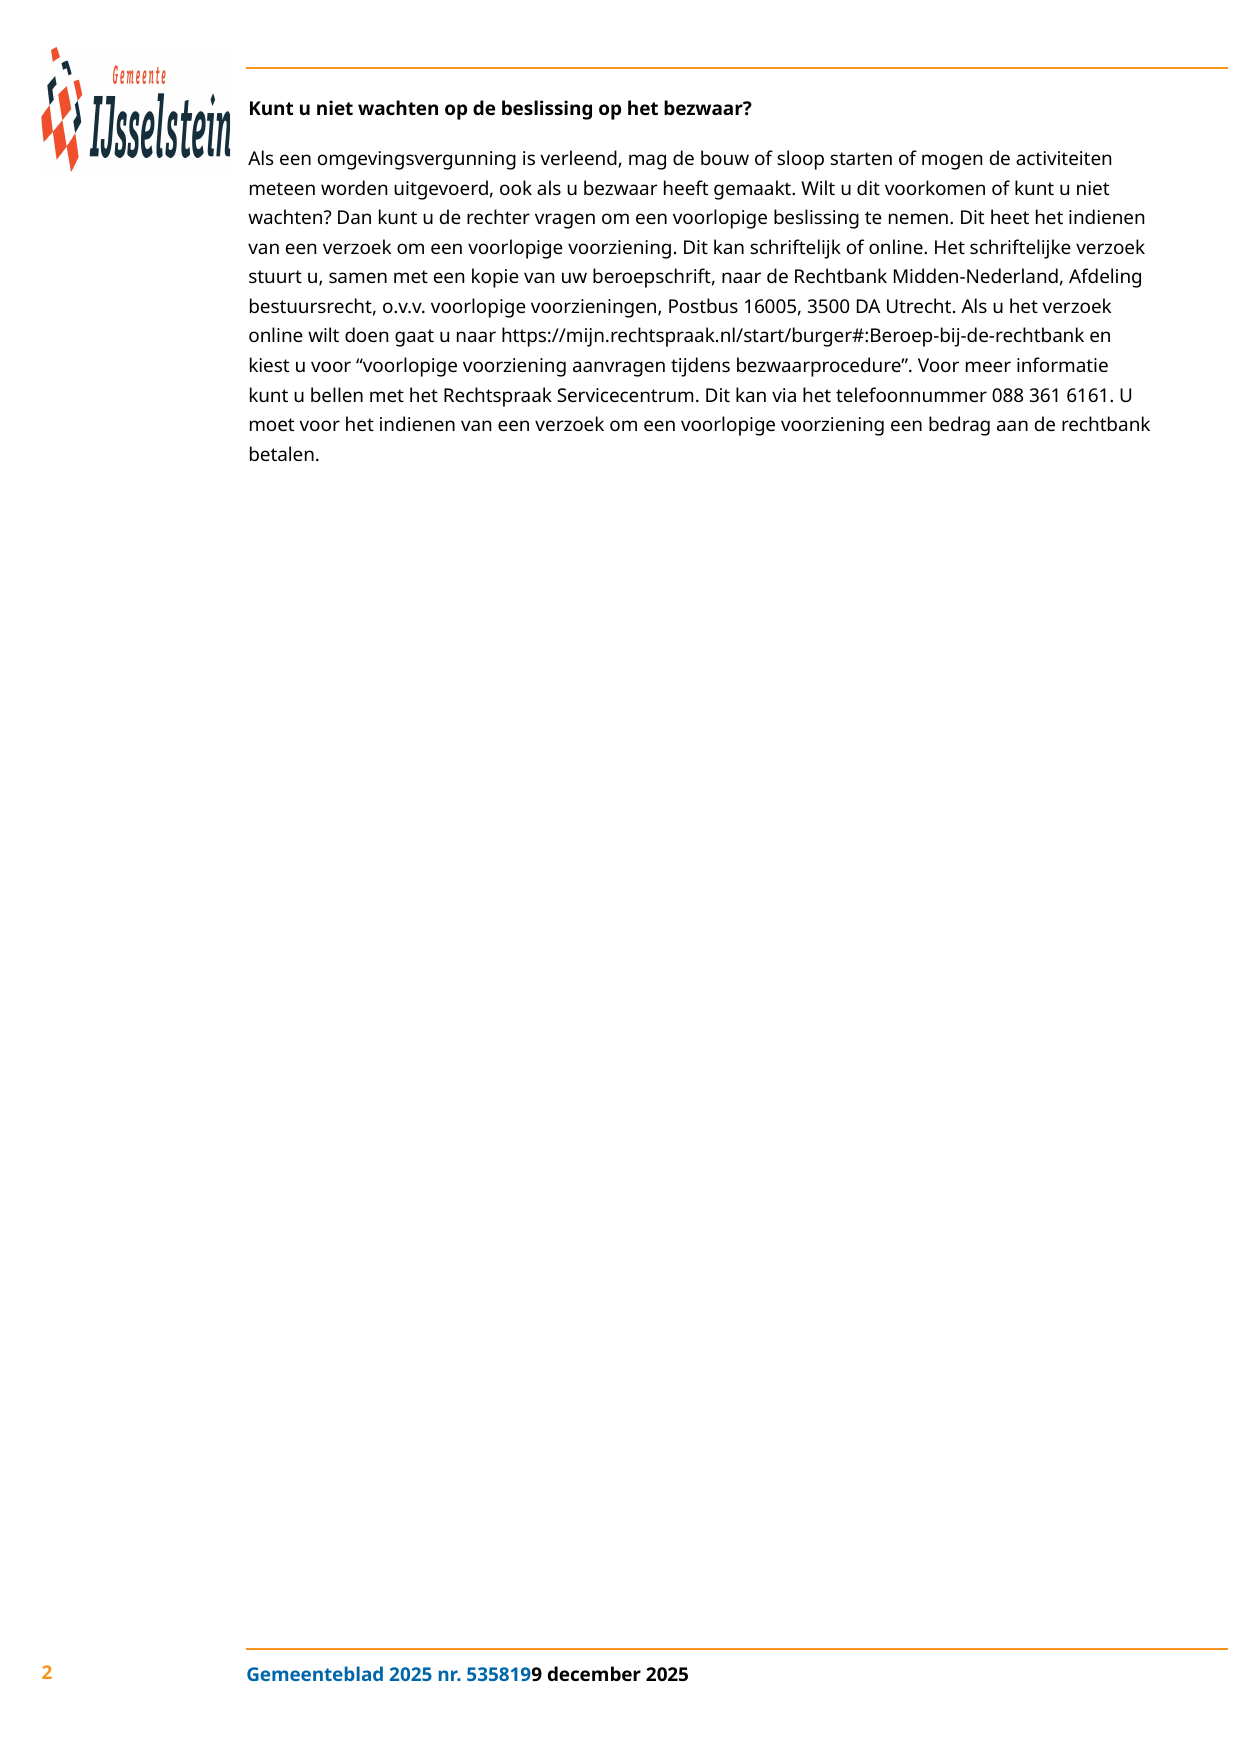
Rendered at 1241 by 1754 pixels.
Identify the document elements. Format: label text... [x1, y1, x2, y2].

text Als een omgevingsvergunning is verleend, mag de bouw of sloop starten of mogen de activiteiten meteen worden uitgevoerd, ook als u bezwaar heeft gemaakt. Wilt u dit voorkomen of kunt u niet wachten? Dan kunt u de rechter vragen om een voorlopige beslissing te nemen. Dit heet het indienen van een verzoek om een voorlopige voorziening. Dit kan schriftelijk of online. Het schriftelijke verzoek stuurt u, samen met een kopie van uw beroepschrift, naar de Rechtbank Midden-Nederland, Afdeling bestuursrecht, o.v.v. voorlopige voorzieningen, Postbus 16005, 3500 DA Utrecht. Als u het verzoek online wilt doen gaat u naar https://mijn.rechtspraak.nl/start/burger#:Beroep-bij-de-rechtbank en kiest u voor “voorlopige voorziening aanvragen tijdens bezwaarprocedure”. Voor meer informatie kunt u bellen met het Rechtspraak Servicecentrum. Dit kan via het telefoonnummer 088 361 6161. U moet voor het indienen van een verzoek om een voorlopige voorziening een bedrag aan de rechtbank betalen. [248, 145, 1152, 467]
text Kunt u niet wachten op de beslissing op het bezwaar? [248, 95, 1152, 121]
picture [41, 47, 231, 172]
